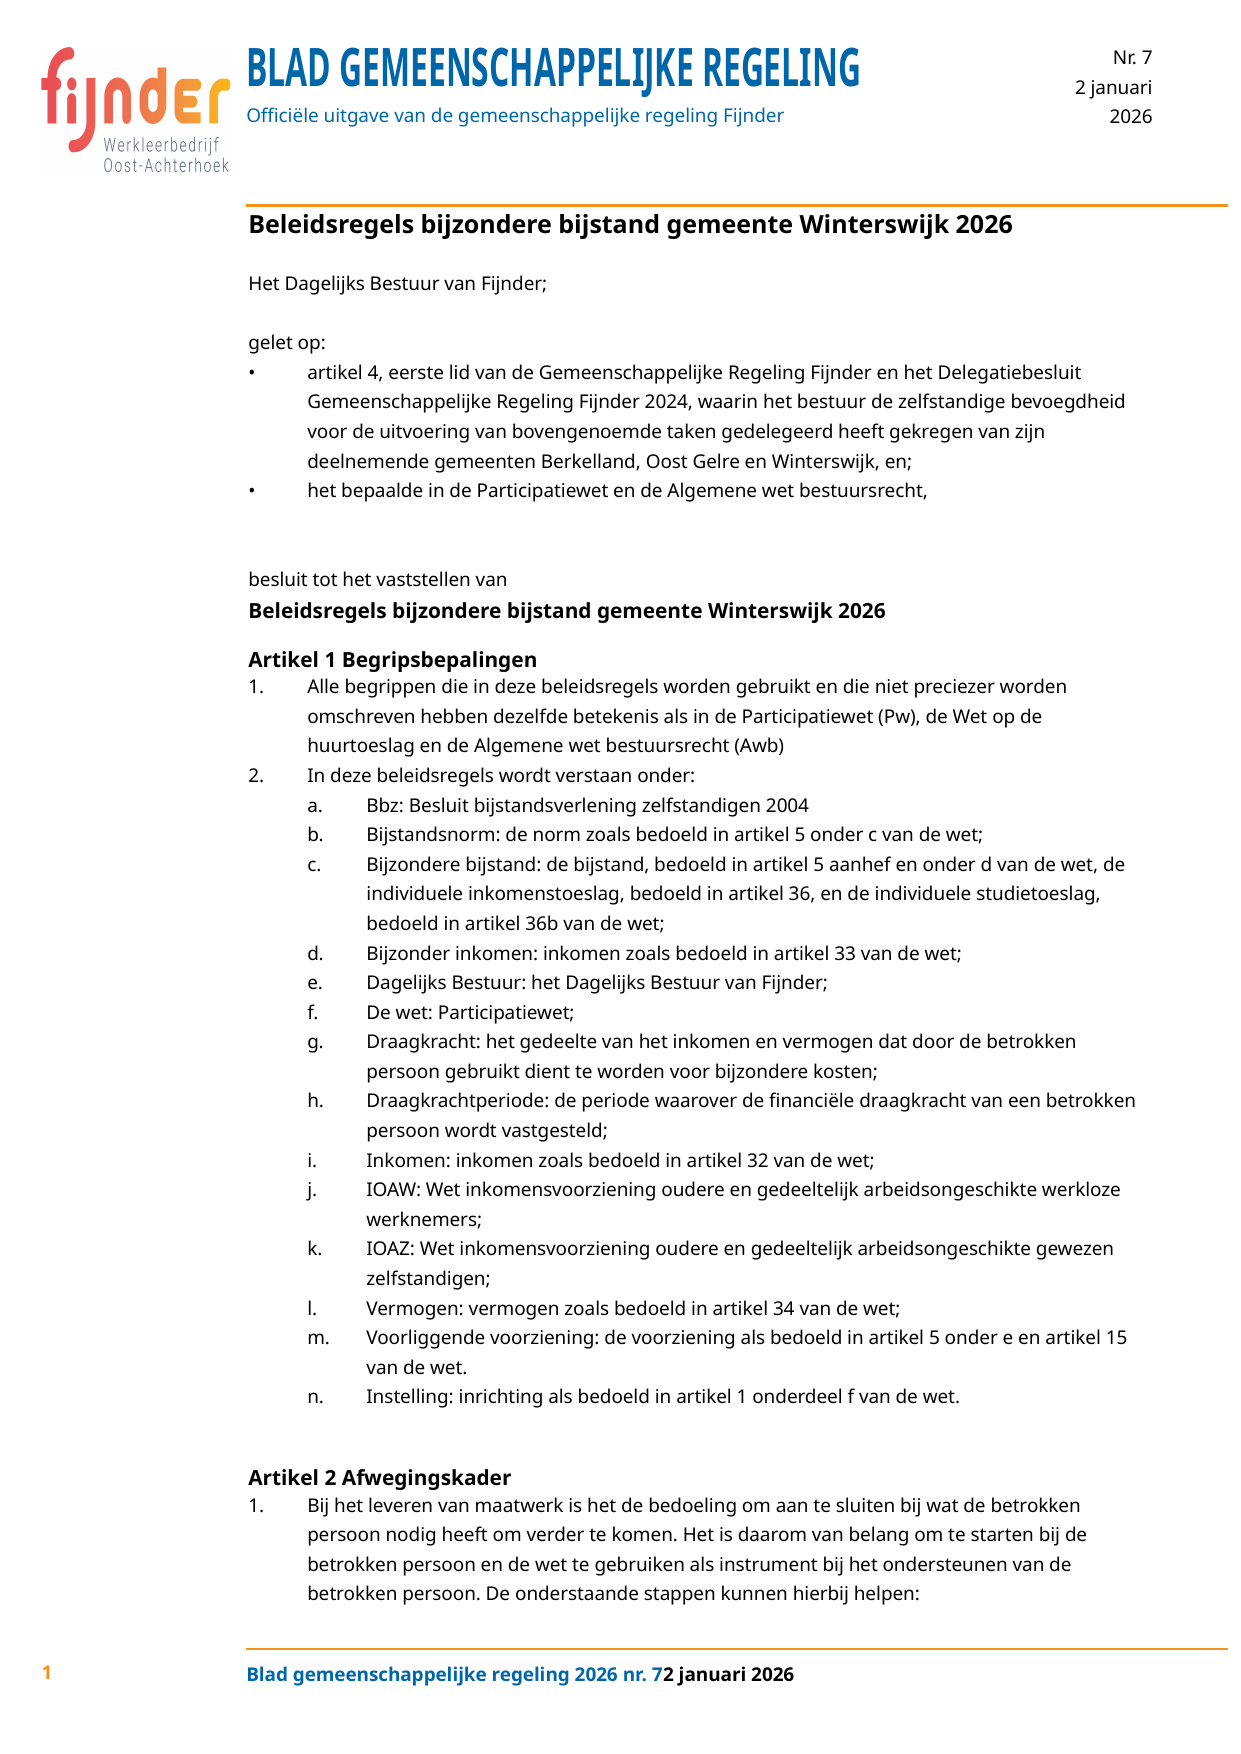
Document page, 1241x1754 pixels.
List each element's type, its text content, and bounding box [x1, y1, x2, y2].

list Draagkracht: het gedeelte van het inkomen en vermogen dat door de betrokken persoon gebruikt dient te worden voor bijzondere kosten; [307, 1028, 1152, 1084]
list Bij het leveren van maatwerk is het de bedoeling om aan te sluiten bij wat de betrokken persoon nodig heeft om verder te komen. Het is daarom van belang om te starten bij de betrokken persoon en de wet te gebruiken als instrument bij het ondersteunen van de betrokken persoon. De onderstaande stappen kunnen hierbij helpen: [248, 1492, 1152, 1606]
list Inkomen: inkomen zoals bedoeld in artikel 32 van de wet; [307, 1147, 1152, 1172]
list het bepaalde in de Participatiewet en de Algemene wet bestuursrecht, [248, 477, 1152, 503]
list Vermogen: vermogen zoals bedoeld in artikel 34 van de wet; [307, 1295, 1152, 1320]
list De wet: Participatiewet; [307, 999, 1152, 1024]
text Artikel 2 Afwegingskader [248, 1463, 1152, 1492]
list Instelling: inrichting als bedoeld in artikel 1 onderdeel f van de wet. [307, 1383, 1152, 1409]
text Artikel 1 Begripsbepalingen [248, 645, 1152, 673]
list Bijzonder inkomen: inkomen zoals bedoeld in artikel 33 van de wet; [307, 940, 1152, 965]
list Bbz: Besluit bijstandsverlening zelfstandigen 2004 [307, 792, 1152, 817]
text besluit tot het vaststellen van [248, 566, 1152, 592]
list artikel 4, eerste lid van de Gemeenschappelijke Regeling Fijnder en het Delegatiebesluit Gemeenschappelijke Regeling Fijnder 2024, waarin het bestuur de zelfstandige bevoegdheid voor de uitvoering van bovengenoemde taken gedelegeerd heeft gekregen van zijn deelnemende gemeenten Berkelland, Oost Gelre en Winterswijk, en; [248, 359, 1152, 473]
list Alle begrippen die in deze beleidsregels worden gebruikt en die niet preciezer worden omschreven hebben dezelfde betekenis als in de Participatiewet (Pw), de Wet op de huurtoeslag en de Algemene wet bestuursrecht (Awb) [248, 673, 1152, 758]
text gelet op: [248, 329, 1152, 355]
picture [41, 47, 231, 172]
list Draagkrachtperiode: de periode waarover de financiële draagkracht van een betrokken persoon wordt vastgesteld; [307, 1088, 1152, 1143]
list Bijzondere bijstand: de bijstand, bedoeld in artikel 5 aanhef en onder d van de wet, de individuele inkomenstoeslag, bedoeld in artikel 36, en de individuele studietoeslag, bedoeld in artikel 36b van de wet; [307, 851, 1152, 936]
list IOAW: Wet inkomensvoorziening oudere en gedeeltelijk arbeidsongeschikte werkloze werknemers; [307, 1176, 1152, 1232]
list Dagelijks Bestuur: het Dagelijks Bestuur van Fijnder; [307, 969, 1152, 995]
list IOAZ: Wet inkomensvoorziening oudere en gedeeltelijk arbeidsongeschikte gewezen zelfstandigen; [307, 1236, 1152, 1291]
list Voorliggende voorziening: de voorziening als bedoeld in artikel 5 onder e en artikel 15 van de wet. [307, 1324, 1152, 1379]
text Beleidsregels bijzondere bijstand gemeente Winterswijk 2026 [248, 596, 1152, 624]
text Beleidsregels bijzondere bijstand gemeente Winterswijk 2026 [248, 207, 1152, 241]
list Bijstandsnorm: de norm zoals bedoeld in artikel 5 onder c van de wet; [307, 821, 1152, 847]
text Het Dagelijks Bestuur van Fijnder; [248, 270, 1152, 296]
list In deze beleidsregels wordt verstaan onder: [248, 762, 1152, 788]
